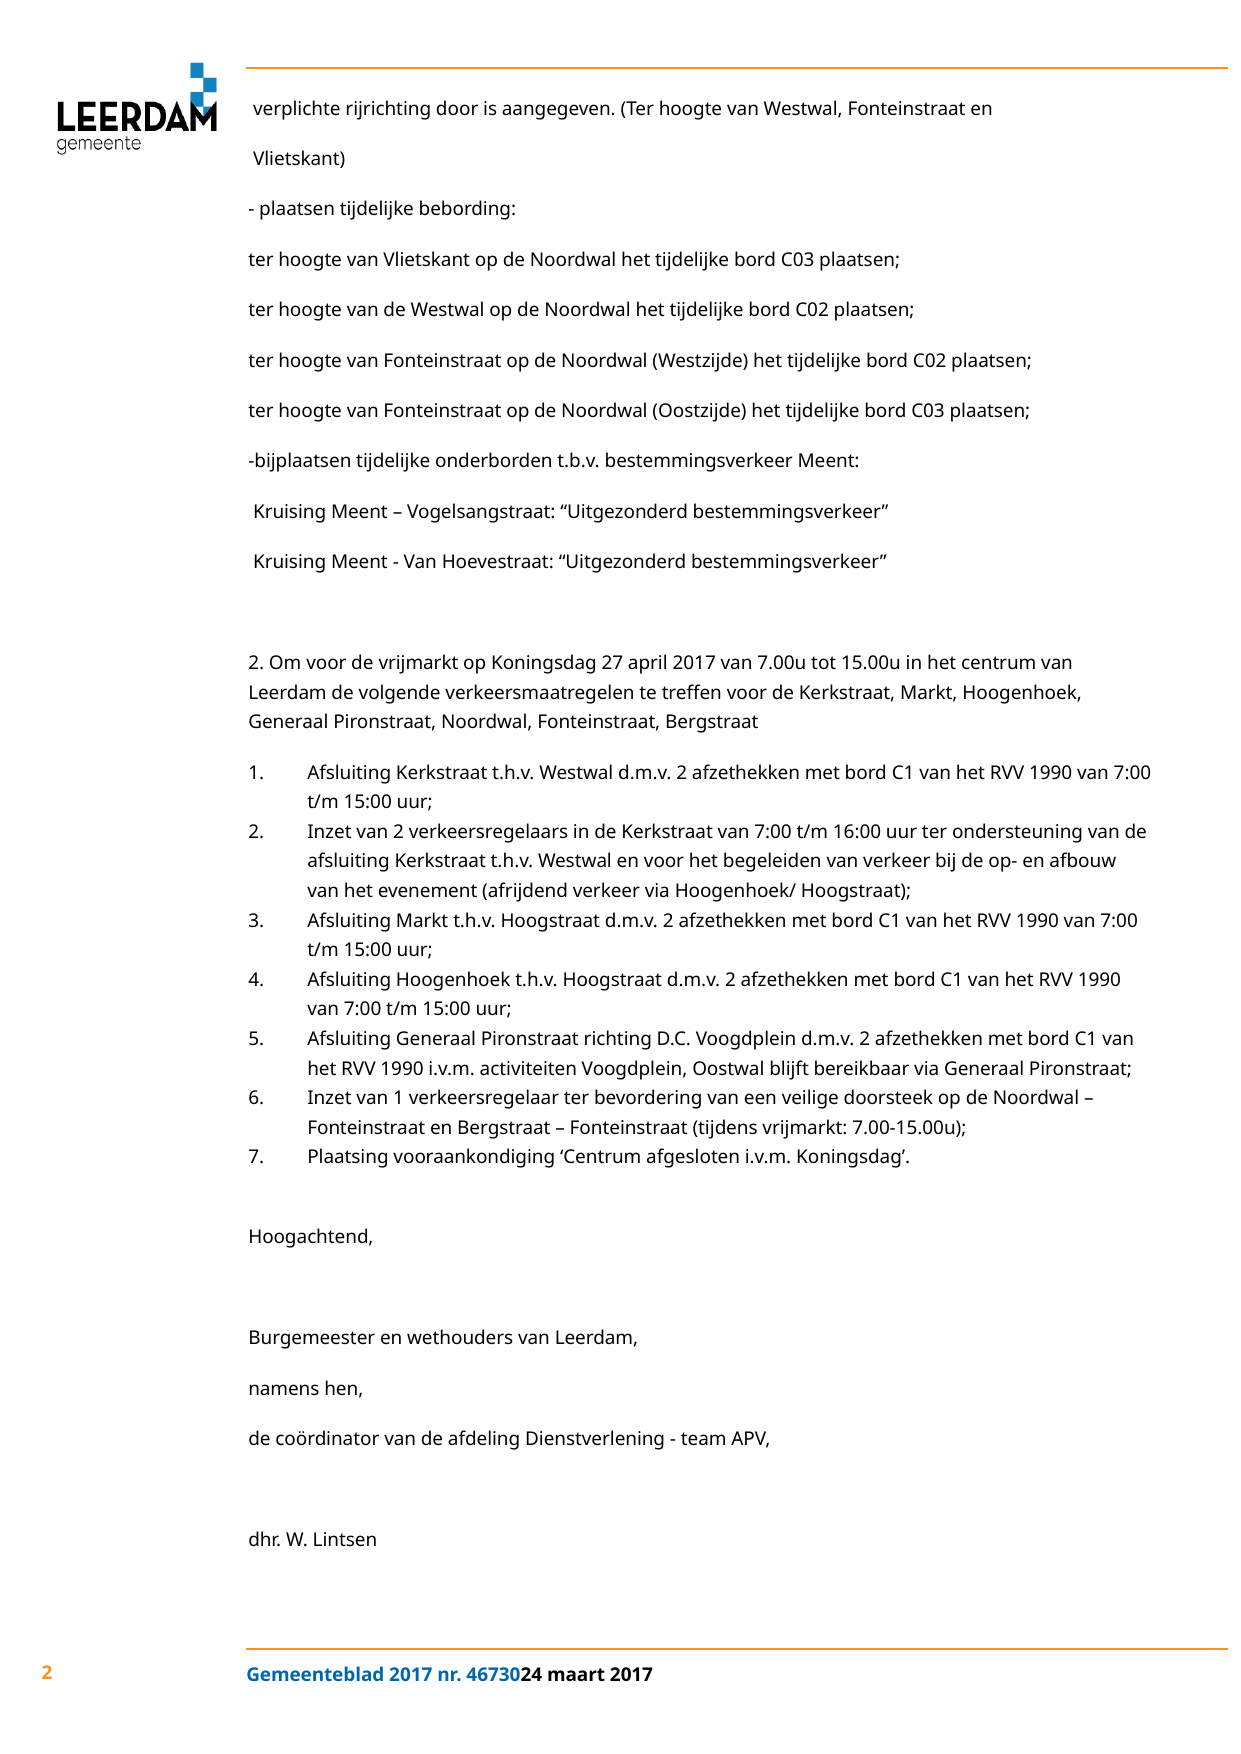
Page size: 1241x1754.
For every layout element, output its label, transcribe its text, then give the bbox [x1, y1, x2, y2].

list Inzet van 1 verkeersregelaar ter bevordering van een veilige doorsteek op de Noordwal – Fonteinstraat en Bergstraat – Fonteinstraat (tijdens vrijmarkt: 7.00-15.00u); [248, 1084, 1152, 1140]
text verplichte rijrichting door is aangegeven. (Ter hoogte van Westwal, Fonteinstraat en [248, 95, 1152, 121]
text Burgemeester en wethouders van Leerdam, [248, 1324, 1152, 1350]
list Afsluiting Kerkstraat t.h.v. Westwal d.m.v. 2 afzethekken met bord C1 van het RVV 1990 van 7:00 t/m 15:00 uur; [248, 759, 1152, 814]
list Plaatsing vooraankondiging ‘Centrum afgesloten i.v.m. Koningsdag’. [248, 1143, 1152, 1169]
text -bijplaatsen tijdelijke onderborden t.b.v. bestemmingsverkeer Meent: [248, 448, 1152, 473]
list Afsluiting Generaal Pironstraat richting D.C. Voogdplein d.m.v. 2 afzethekken met bord C1 van het RVV 1990 i.v.m. activiteiten Voogdplein, Oostwal blijft bereikbaar via Generaal Pironstraat; [248, 1025, 1152, 1081]
list Afsluiting Markt t.h.v. Hoogstraat d.m.v. 2 afzethekken met bord C1 van het RVV 1990 van 7:00 t/m 15:00 uur; [248, 907, 1152, 962]
text ter hoogte van de Westwal op de Noordwal het tijdelijke bord C02 plaatsen; [248, 296, 1152, 322]
text ter hoogte van Vlietskant op de Noordwal het tijdelijke bord C03 plaatsen; [248, 246, 1152, 272]
text Kruising Meent - Van Hoevestraat: “Uitgezonderd bestemmingsverkeer” [248, 548, 1152, 574]
text ter hoogte van Fonteinstraat op de Noordwal (Oostzijde) het tijdelijke bord C03 plaatsen; [248, 397, 1152, 423]
text de coördinator van de afdeling Dienstverlening - team APV, [248, 1425, 1152, 1451]
text Kruising Meent – Vogelsangstraat: “Uitgezonderd bestemmingsverkeer” [248, 498, 1152, 524]
text - plaatsen tijdelijke bebording: [248, 196, 1152, 221]
list Inzet van 2 verkeersregelaars in de Kerkstraat van 7:00 t/m 16:00 uur ter ondersteuning van de afsluiting Kerkstraat t.h.v. Westwal en voor het begeleiden van verkeer bij de op- en afbouw van het evenement (afrijdend verkeer via Hoogenhoek/ Hoogstraat); [248, 818, 1152, 903]
picture [41, 47, 231, 172]
text 2. Om voor de vrijmarkt op Koningsdag 27 april 2017 van 7.00u tot 15.00u in het centrum van Leerdam de volgende verkeersmaatregelen te treffen voor de Kerkstraat, Markt, Hoogenhoek, Generaal Pironstraat, Noordwal, Fonteinstraat, Bergstraat [248, 649, 1152, 734]
text Vlietskant) [248, 145, 1152, 171]
text dhr. W. Lintsen [248, 1526, 1152, 1552]
text Hoogachtend, [248, 1223, 1152, 1249]
list Afsluiting Hoogenhoek t.h.v. Hoogstraat d.m.v. 2 afzethekken met bord C1 van het RVV 1990 van 7:00 t/m 15:00 uur; [248, 966, 1152, 1021]
text ter hoogte van Fonteinstraat op de Noordwal (Westzijde) het tijdelijke bord C02 plaatsen; [248, 347, 1152, 373]
text namens hen, [248, 1375, 1152, 1401]
